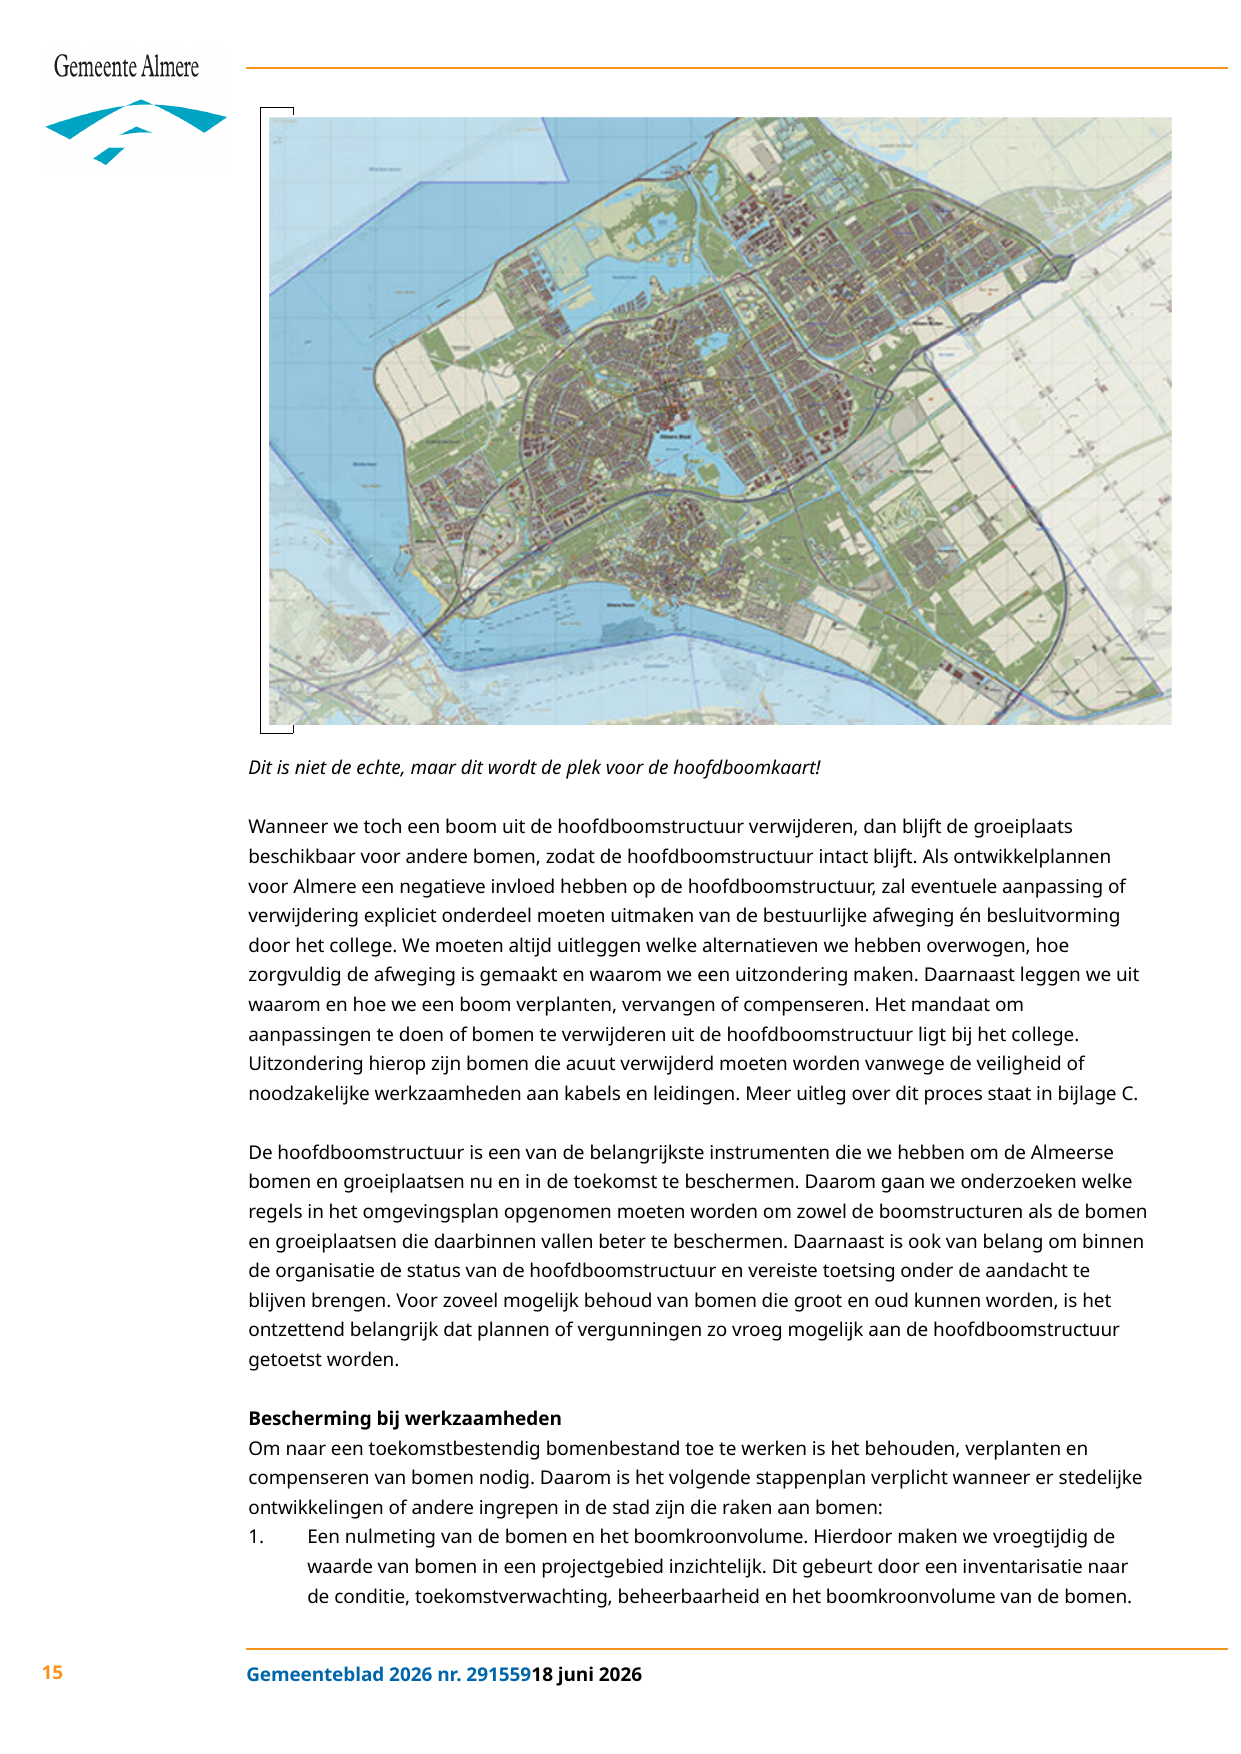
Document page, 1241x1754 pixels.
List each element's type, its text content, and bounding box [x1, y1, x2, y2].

text Bescherming bij werkzaamheden [248, 1405, 1152, 1431]
text Wanneer we toch een boom uit de hoofdboomstructuur verwijderen, dan blijft de groeiplaats beschikbaar voor andere bomen, zodat de hoofdboomstructuur intact blijft. Als ontwikkelplannen voor Almere een negatieve invloed hebben op de hoofdboomstructuur, zal eventuele aanpassing of verwijdering expliciet onderdeel moeten uitmaken van de bestuurlijke afweging én besluitvorming door het college. We moeten altijd uitleggen welke alternatieven we hebben overwogen, hoe zorgvuldig de afweging is gemaakt en waarom we een uitzondering maken. Daarnaast leggen we uit waarom en hoe we een boom verplanten, vervangen of compenseren. Het mandaat om aanpassingen te doen of bomen te verwijderen uit de hoofdboomstructuur ligt bij het college. Uitzondering hierop zijn bomen die acuut verwijderd moeten worden vanwege de veiligheid of noodzakelijke werkzaamheden aan kabels en leidingen. Meer uitleg over dit proces staat in bijlage C. [248, 814, 1152, 1106]
picture [41, 47, 231, 172]
picture [268, 115, 1173, 725]
text Dit is niet de echte, maar dit wordt de plek voor de hoofdboomkaart! [248, 754, 1152, 780]
text Om naar een toekomstbestendig bomenbestand toe te werken is het behouden, verplanten en compenseren van bomen nodig. Daarom is het volgende stappenplan verplicht wanneer er stedelijke ontwikkelingen of andere ingrepen in de stad zijn die raken aan bomen: [248, 1435, 1152, 1520]
list Een nulmeting van de bomen en het boomkroonvolume. Hierdoor maken we vroegtijdig de waarde van bomen in een projectgebied inzichtelijk. Dit gebeurt door een inventarisatie naar de conditie, toekomstverwachting, beheerbaarheid en het boomkroonvolume van de bomen. [248, 1524, 1152, 1608]
text De hoofdboomstructuur is een van de belangrijkste instrumenten die we hebben om de Almeerse bomen en groeiplaatsen nu en in de toekomst te beschermen. Daarom gaan we onderzoeken welke regels in het omgevingsplan opgenomen moeten worden om zowel de boomstructuren als de bomen en groeiplaatsen die daarbinnen vallen beter te beschermen. Daarnaast is ook van belang om binnen de organisatie de status van de hoofdboomstructuur en vereiste toetsing onder de aandacht te blijven brengen. Voor zoveel mogelijk behoud van bomen die groot en oud kunnen worden, is het ontzettend belangrijk dat plannen of vergunningen zo vroeg mogelijk aan de hoofdboomstructuur getoetst worden. [248, 1139, 1152, 1372]
